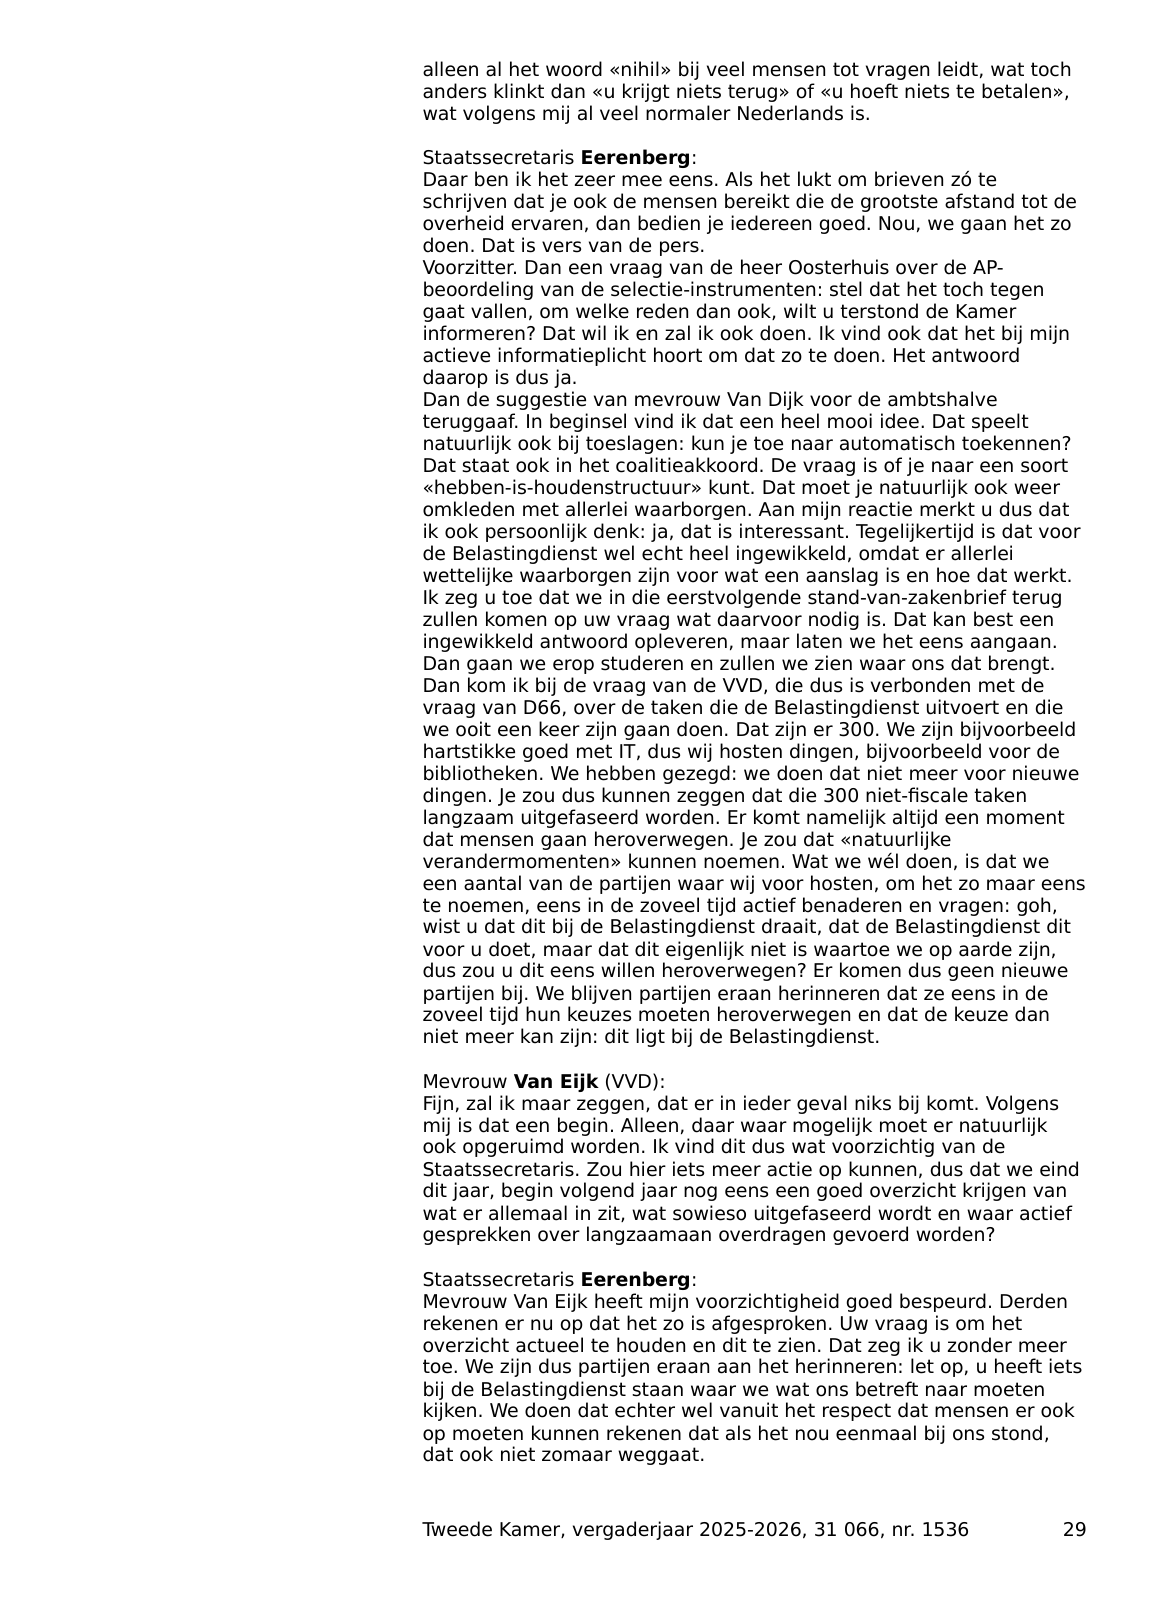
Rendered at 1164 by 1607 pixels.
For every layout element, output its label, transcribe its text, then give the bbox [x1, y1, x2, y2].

text Mevrouw Van Eijk heeft mijn voorzichtigheid goed bespeurd. Derden rekenen er nu op dat het zo is afgesproken. Uw vraag is om het overzicht actueel te houden en dit te zien. Dat zeg ik u zonder meer toe. We zijn dus partijen eraan aan het herinneren: let op, u heeft iets bij de Belastingdienst staan waar we wat ons betreft naar moeten kijken. We doen dat echter wel vanuit het respect dat mensen er ook op moeten kunnen rekenen dat als het nou eenmaal bij ons stond, dat ook niet zomaar weggaat. [422, 1291, 1087, 1466]
text Dan de suggestie van mevrouw Van Dijk voor de ambtshalve teruggaaf. In beginsel vind ik dat een heel mooi idee. Dat speelt natuurlijk ook bij toeslagen: kun je toe naar automatisch toekennen? Dat staat ook in het coalitieakkoord. De vraag is of je naar een soort «hebben-is-houdenstructuur» kunt. Dat moet je natuurlijk ook weer omkleden met allerlei waarborgen. Aan mijn reactie merkt u dus dat ik ook persoonlijk denk: ja, dat is interessant. Tegelijkertijd is dat voor de Belastingdienst wel echt heel ingewikkeld, omdat er allerlei wettelijke waarborgen zijn voor wat een aanslag is en hoe dat werkt. Ik zeg u toe dat we in die eerstvolgende stand-van-zakenbrief terug zullen komen op uw vraag wat daarvoor nodig is. Dat kan best een ingewikkeld antwoord opleveren, maar laten we het eens aangaan. Dan gaan we erop studeren en zullen we zien waar ons dat brengt. [422, 389, 1087, 675]
text Fijn, zal ik maar zeggen, dat er in ieder geval niks bij komt. Volgens mij is dat een begin. Alleen, daar waar mogelijk moet er natuurlijk ook opgeruimd worden. Ik vind dit dus wat voorzichtig van de Staatssecretaris. Zou hier iets meer actie op kunnen, dus dat we eind dit jaar, begin volgend jaar nog eens een goed overzicht krijgen van wat er allemaal in zit, wat sowieso uitgefaseerd wordt en waar actief gesprekken over langzaamaan overdragen gevoerd worden? [422, 1092, 1087, 1246]
text Voorzitter. Dan een vraag van de heer Oosterhuis over de AP-beoordeling van de selectie-instrumenten: stel dat het toch tegen gaat vallen, om welke reden dan ook, wilt u terstond de Kamer informeren? Dat wil ik en zal ik ook doen. Ik vind ook dat het bij mijn actieve informatieplicht hoort om dat zo te doen. Het antwoord daarop is dus ja. [422, 257, 1087, 389]
text Mevrouw Van Eijk (VVD): [422, 1071, 1087, 1092]
text Staatssecretaris Eerenberg: [422, 147, 1087, 169]
text Staatssecretaris Eerenberg: [422, 1268, 1087, 1291]
text Daar ben ik het zeer mee eens. Als het lukt om brieven zó te schrijven dat je ook de mensen bereikt die de grootste afstand tot de overheid ervaren, dan bedien je iedereen goed. Nou, we gaan het zo doen. Dat is vers van de pers. [422, 169, 1087, 257]
text alleen al het woord «nihil» bij veel mensen tot vragen leidt, wat toch anders klinkt dan «u krijgt niets terug» of «u hoeft niets te betalen», wat volgens mij al veel normaler Nederlands is. [422, 59, 1087, 125]
text Dan kom ik bij de vraag van de VVD, die dus is verbonden met de vraag van D66, over de taken die de Belastingdienst uitvoert en die we ooit een keer zijn gaan doen. Dat zijn er 300. We zijn bijvoorbeeld hartstikke goed met IT, dus wij hosten dingen, bijvoorbeeld voor de bibliotheken. We hebben gezegd: we doen dat niet meer voor nieuwe dingen. Je zou dus kunnen zeggen dat die 300 niet-fiscale taken langzaam uitgefaseerd worden. Er komt namelijk altijd een moment dat mensen gaan heroverwegen. Je zou dat «natuurlijke verandermomenten» kunnen noemen. Wat we wél doen, is dat we een aantal van de partijen waar wij voor hosten, om het zo maar eens te noemen, eens in de zoveel tijd actief benaderen en vragen: goh, wist u dat dit bij de Belastingdienst draait, dat de Belastingdienst dit voor u doet, maar dat dit eigenlijk niet is waartoe we op aarde zijn, dus zou u dit eens willen heroverwegen? Er komen dus geen nieuwe partijen bij. We blijven partijen eraan herinneren dat ze eens in de zoveel tijd hun keuzes moeten heroverwegen en dat de keuze dan niet meer kan zijn: dit ligt bij de Belastingdienst. [422, 675, 1087, 1048]
